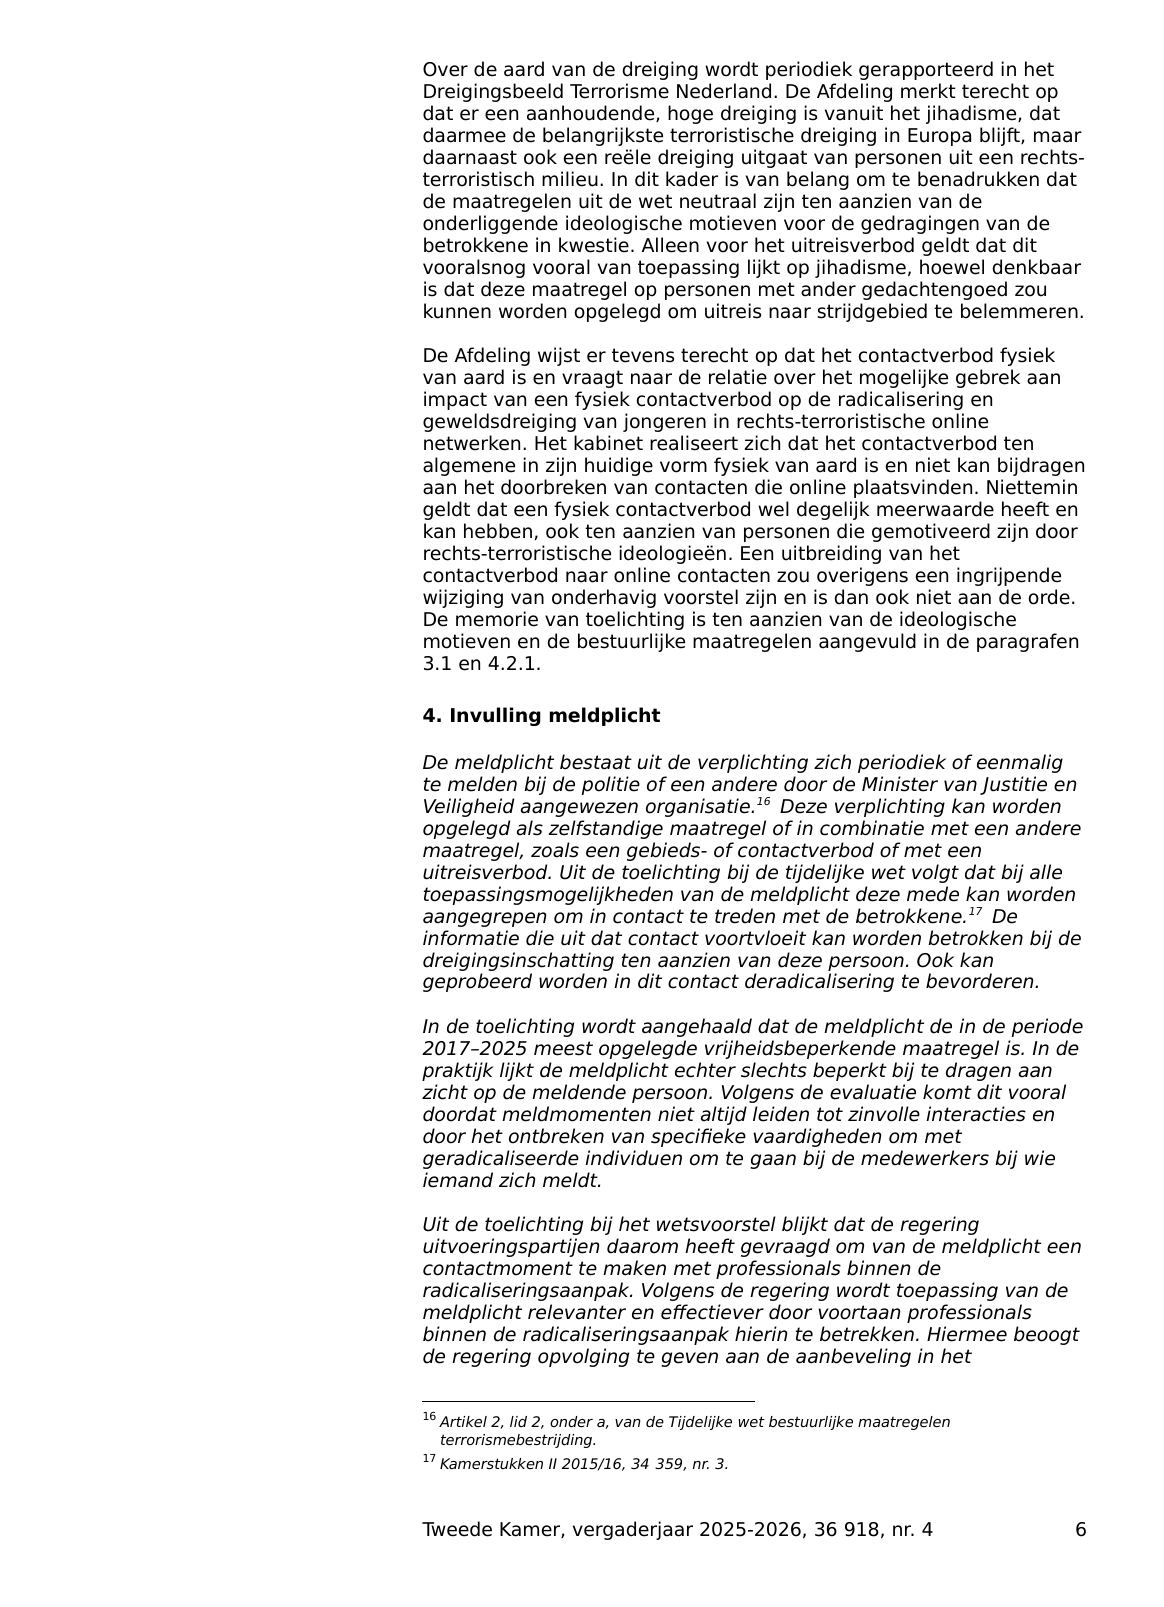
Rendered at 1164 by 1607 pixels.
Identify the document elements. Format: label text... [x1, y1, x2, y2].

text Artikel 2, lid 2, onder a, van de Tijdelijke wet bestuurlijke maatregelen terrorismebestrijding. [422, 1410, 1087, 1449]
text Uit de toelichting bij het wetsvoorstel blijkt dat de regering uitvoeringspartijen daarom heeft gevraagd om van de meldplicht een contactmoment te maken met professionals binnen de radicaliseringsaanpak. Volgens de regering wordt toepassing van de meldplicht relevanter en effectiever door voortaan professionals binnen de radicaliseringsaanpak hierin te betrekken. Hiermee beoogt de regering opvolging te geven aan de aanbeveling in het [422, 1214, 1087, 1367]
text Over de aard van de dreiging wordt periodiek gerapporteerd in het Dreigingsbeeld Terrorisme Nederland. De Afdeling merkt terecht op dat er een aanhoudende, hoge dreiging is vanuit het jihadisme, dat daarmee de belangrijkste terroristische dreiging in Europa blijft, maar daarnaast ook een reële dreiging uitgaat van personen uit een rechts-terroristisch milieu. In dit kader is van belang om te benadrukken dat de maatregelen uit de wet neutraal zijn ten aanzien van de onderliggende ideologische motieven voor de gedragingen van de betrokkene in kwestie. Alleen voor het uitreisverbod geldt dat dit vooralsnog vooral van toepassing lijkt op jihadisme, hoewel denkbaar is dat deze maatregel op personen met ander gedachtengoed zou kunnen worden opgelegd om uitreis naar strijdgebied te belemmeren. [422, 59, 1087, 323]
text Kamerstukken II 2015/16, 34 359, nr. 3. [422, 1452, 1087, 1474]
text In de toelichting wordt aangehaald dat de meldplicht de in de periode 2017–2025 meest opgelegde vrijheidsbeperkende maatregel is. In de praktijk lijkt de meldplicht echter slechts beperkt bij te dragen aan zicht op de meldende persoon. Volgens de evaluatie komt dit vooral doordat meldmomenten niet altijd leiden tot zinvolle interacties en door het ontbreken van specifieke vaardigheden om met geradicaliseerde individuen om te gaan bij de medewerkers bij wie iemand zich meldt. [422, 1016, 1087, 1191]
subtitle 4. Invulling meldplicht [422, 705, 1087, 727]
text De meldplicht bestaat uit de verplichting zich periodiek of eenmalig te melden bij de politie of een andere door de Minister van Justitie en Veiligheid aangewezen organisatie. Deze verplichting kan worden opgelegd als zelfstandige maatregel of in combinatie met een andere maatregel, zoals een gebieds- of contactverbod of met een uitreisverbod. Uit de toelichting bij de tijdelijke wet volgt dat bij alle toepassingsmogelijkheden van de meldplicht deze mede kan worden aangegrepen om in contact te treden met de betrokkene. De informatie die uit dat contact voortvloeit kan worden betrokken bij de dreigingsinschatting ten aanzien van deze persoon. Ook kan geprobeerd worden in dit contact deradicalisering te bevorderen. [422, 752, 1087, 993]
text De Afdeling wijst er tevens terecht op dat het contactverbod fysiek van aard is en vraagt naar de relatie over het mogelijke gebrek aan impact van een fysiek contactverbod op de radicalisering en geweldsdreiging van jongeren in rechts-terroristische online netwerken. Het kabinet realiseert zich dat het contactverbod ten algemene in zijn huidige vorm fysiek van aard is en niet kan bijdragen aan het doorbreken van contacten die online plaatsvinden. Niettemin geldt dat een fysiek contactverbod wel degelijk meerwaarde heeft en kan hebben, ook ten aanzien van personen die gemotiveerd zijn door rechts-terroristische ideologieën. Een uitbreiding van het contactverbod naar online contacten zou overigens een ingrijpende wijziging van onderhavig voorstel zijn en is dan ook niet aan de orde. De memorie van toelichting is ten aanzien van de ideologische motieven en de bestuurlijke maatregelen aangevuld in de paragrafen 3.1 en 4.2.1. [422, 345, 1087, 675]
